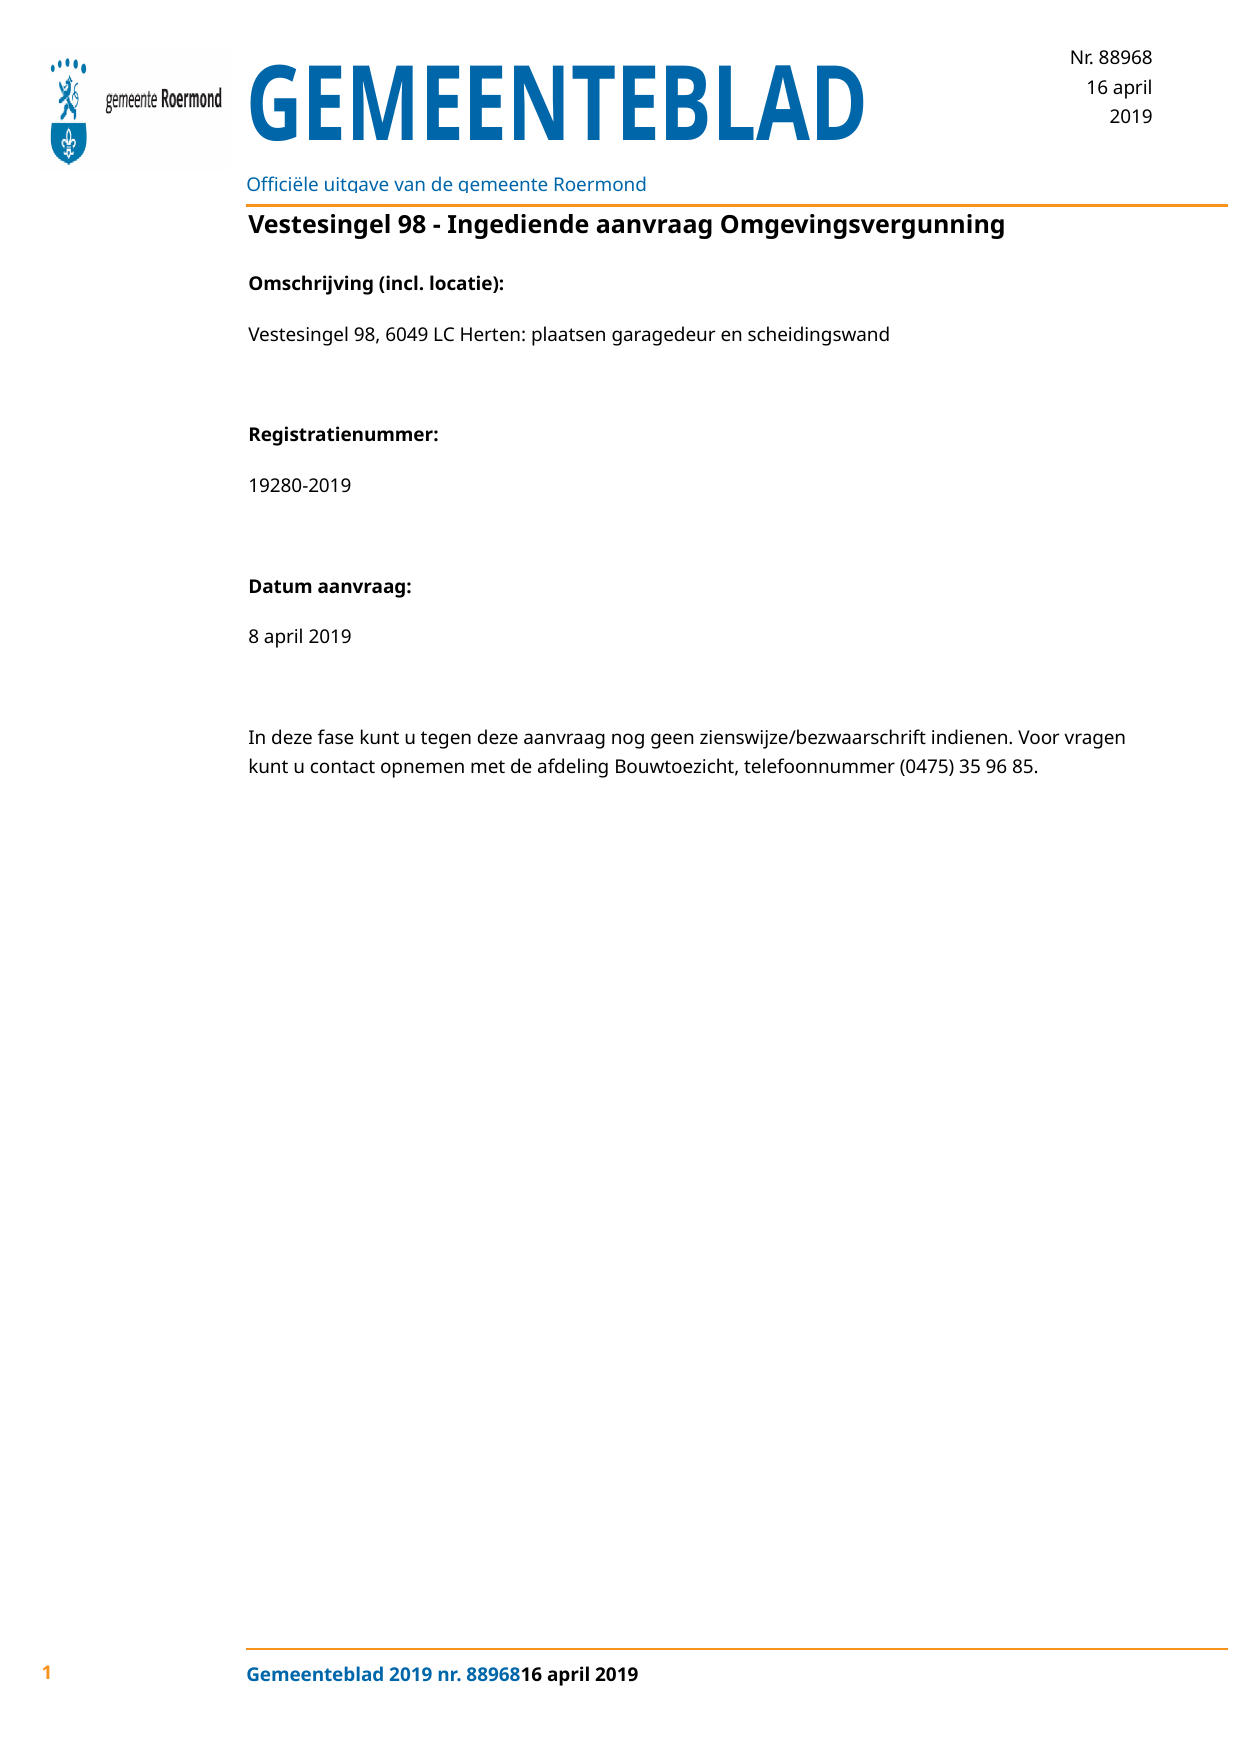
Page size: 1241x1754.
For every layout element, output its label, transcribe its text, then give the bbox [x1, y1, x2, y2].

text Omschrijving (incl. locatie): [248, 270, 1152, 296]
text Datum aanvraag: [248, 573, 1152, 598]
text 8 april 2019 [248, 623, 1152, 649]
picture [41, 47, 231, 172]
text 19280-2019 [248, 472, 1152, 498]
text In deze fase kunt u tegen deze aanvraag nog geen zienswijze/bezwaarschrift indienen. Voor vragen kunt u contact opnemen met de afdeling Bouwtoezicht, telefoonnummer (0475) 35 96 85. [248, 724, 1152, 779]
text Registratienummer: [248, 422, 1152, 447]
text Vestesingel 98 - Ingediende aanvraag Omgevingsvergunning [248, 207, 1152, 241]
text Vestesingel 98, 6049 LC Herten: plaatsen garagedeur en scheidingswand [248, 321, 1152, 346]
